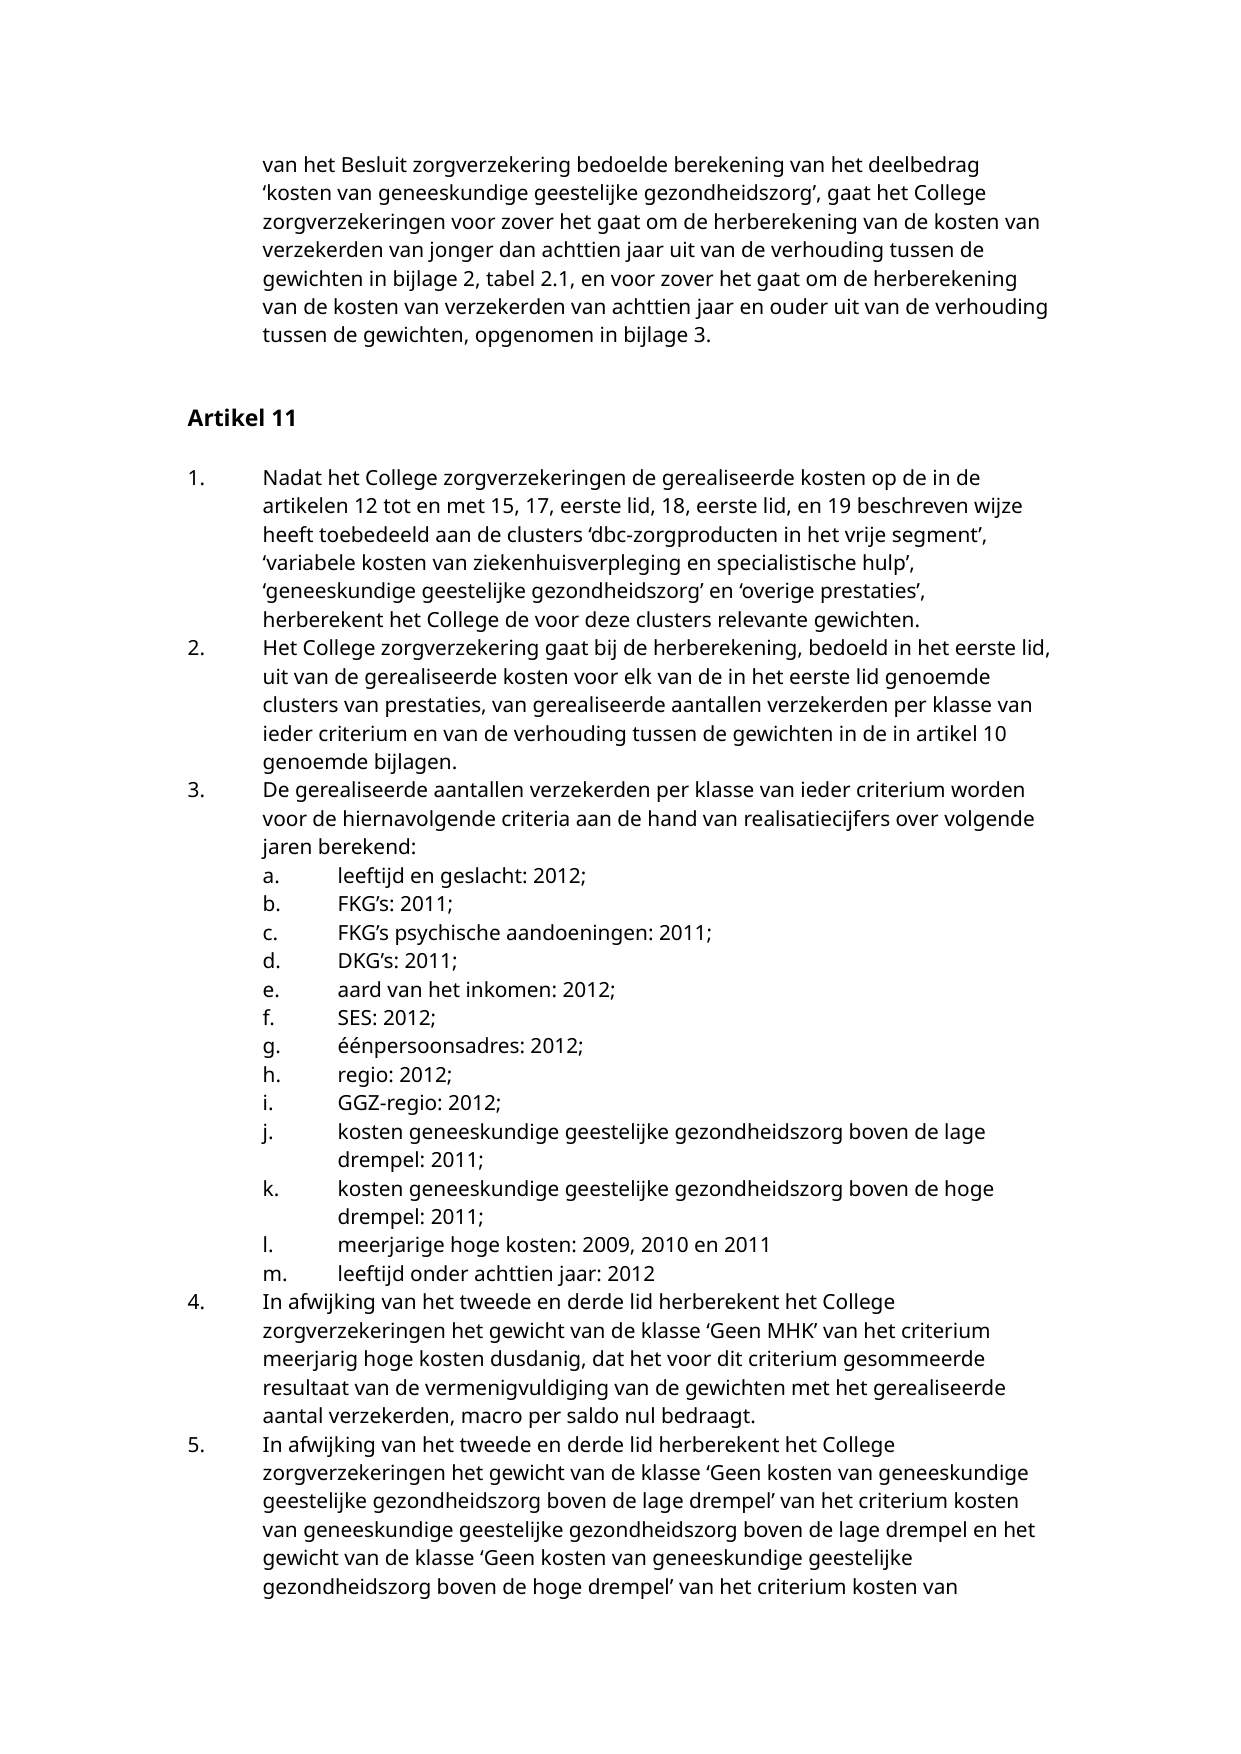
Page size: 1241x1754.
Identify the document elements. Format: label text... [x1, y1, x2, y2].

list FKG’s psychische aandoeningen: 2011; [262, 918, 1053, 946]
list FKG’s: 2011; [262, 889, 1053, 918]
list In afwijking van het tweede en derde lid herberekent het College zorgverzekeringen het gewicht van de klasse ‘Geen MHK’ van het criterium meerjarig hoge kosten dusdanig, dat het voor dit criterium gesommeerde resultaat van de vermenigvuldiging van de gewichten met het gerealiseerde aantal verzekerden, macro per saldo nul bedraagt. [187, 1287, 1053, 1430]
list meerjarige hoge kosten: 2009, 2010 en 2011 [262, 1231, 1053, 1259]
list De gerealiseerde aantallen verzekerden per klasse van ieder criterium worden voor de hiernavolgende criteria aan de hand van realisatiecijfers over volgende jaren berekend: [187, 776, 1053, 861]
list Nadat het College zorgverzekeringen de gerealiseerde kosten op de in de artikelen 12 tot en met 15, 17, eerste lid, 18, eerste lid, en 19 beschreven wijze heeft toebedeeld aan de clusters ‘dbc-zorgproducten in het vrije segment’, ‘variabele kosten van ziekenhuisverpleging en specialistische hulp’, ‘geneeskundige geestelijke gezondheidszorg’ en ‘overige prestaties’, herberekent het College de voor deze clusters relevante gewichten. [187, 463, 1053, 633]
list van het Besluit zorgverzekering bedoelde berekening van het deelbedrag ‘kosten van geneeskundige geestelijke gezondheidszorg’, gaat het College zorgverzekeringen voor zover het gaat om de herberekening van de kosten van verzekerden van jonger dan achttien jaar uit van de verhouding tussen de gewichten in bijlage 2, tabel 2.1, en voor zover het gaat om de herberekening van de kosten van verzekerden van achttien jaar en ouder uit van de verhouding tussen de gewichten, opgenomen in bijlage 3. [187, 150, 1053, 349]
list leeftijd en geslacht: 2012; [262, 861, 1053, 889]
list aard van het inkomen: 2012; [262, 975, 1053, 1003]
list DKG’s: 2011; [262, 946, 1053, 975]
list leeftijd onder achttien jaar: 2012 [262, 1259, 1053, 1287]
list regio: 2012; [262, 1060, 1053, 1088]
list SES: 2012; [262, 1003, 1053, 1032]
subtitle Artikel 11 [187, 402, 1053, 433]
list Het College zorgverzekering gaat bij de herberekening, bedoeld in het eerste lid, uit van de gerealiseerde kosten voor elk van de in het eerste lid genoemde clusters van prestaties, van gerealiseerde aantallen verzekerden per klasse van ieder criterium en van de verhouding tussen de gewichten in de in artikel 10 genoemde bijlagen. [187, 633, 1053, 776]
list GGZ-regio: 2012; [262, 1088, 1053, 1117]
list éénpersoonsadres: 2012; [262, 1032, 1053, 1060]
list In afwijking van het tweede en derde lid herberekent het College zorgverzekeringen het gewicht van de klasse ‘Geen kosten van geneeskundige geestelijke gezondheidszorg boven de lage drempel’ van het criterium kosten van geneeskundige geestelijke gezondheidszorg boven de lage drempel en het gewicht van de klasse ‘Geen kosten van geneeskundige geestelijke gezondheidszorg boven de hoge drempel’ van het criterium kosten van [187, 1430, 1053, 1600]
list kosten geneeskundige geestelijke gezondheidszorg boven de lage drempel: 2011; [262, 1117, 1053, 1174]
list kosten geneeskundige geestelijke gezondheidszorg boven de hoge drempel: 2011; [262, 1174, 1053, 1231]
